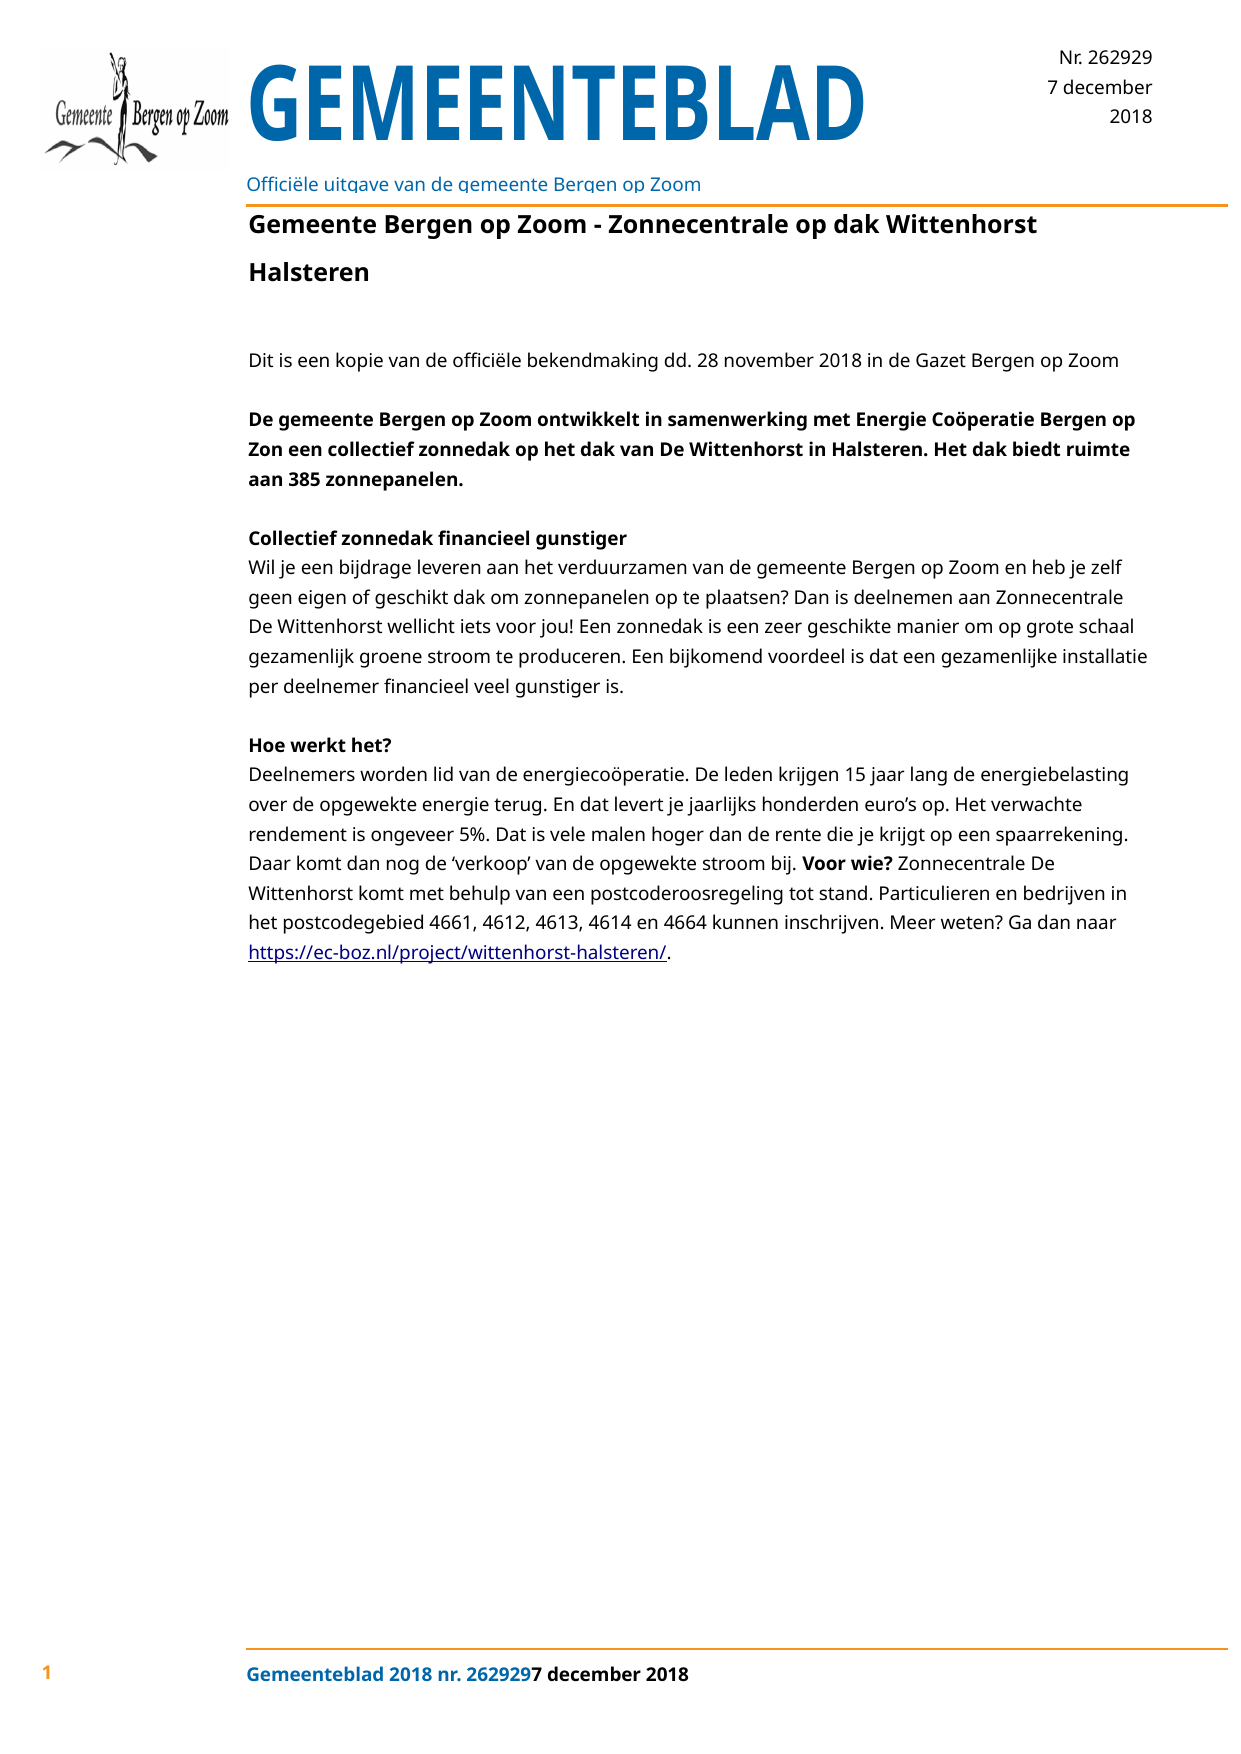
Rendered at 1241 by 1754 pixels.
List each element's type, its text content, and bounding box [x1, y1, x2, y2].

text Hoe werkt het? [248, 732, 1152, 758]
text Deelnemers worden lid van de energiecoöperatie. De leden krijgen 15 jaar lang de energiebelasting over de opgewekte energie terug. En dat levert je jaarlijks honderden euro’s op. Het verwachte rendement is ongeveer 5%. Dat is vele malen hoger dan de rente die je krijgt op een spaarrekening. Daar komt dan nog de ‘verkoop’ van de opgewekte stroom bij. Voor wie? Zonnecentrale De Wittenhorst komt met behulp van een postcoderoosregeling tot stand. Particulieren en bedrijven in het postcodegebied 4661, 4612, 4613, 4614 en 4664 kunnen inschrijven. Meer weten? Ga dan naar https://ec-boz.nl/project/wittenhorst-halsteren/. [248, 762, 1152, 965]
text De gemeente Bergen op Zoom ontwikkelt in samenwerking met Energie Coöperatie Bergen op Zon een collectief zonnedak op het dak van De Wittenhorst in Halsteren. Het dak biedt ruimte aan 385 zonnepanelen. [248, 407, 1152, 492]
text Collectief zonnedak financieel gunstiger [248, 525, 1152, 551]
picture [41, 47, 231, 172]
text Wil je een bijdrage leveren aan het verduurzamen van de gemeente Bergen op Zoom en heb je zelf geen eigen of geschikt dak om zonnepanelen op te plaatsen? Dan is deelnemen aan Zonnecentrale De Wittenhorst wellicht iets voor jou! Een zonnedak is een zeer geschikte manier om op grote schaal gezamenlijk groene stroom te produceren. Een bijkomend voordeel is dat een gezamenlijke installatie per deelnemer financieel veel gunstiger is. [248, 554, 1152, 699]
text Gemeente Bergen op Zoom - Zonnecentrale op dak Wittenhorst Halsteren [248, 207, 1152, 288]
text Dit is een kopie van de officiële bekendmaking dd. 28 november 2018 in de Gazet Bergen op Zoom [248, 347, 1152, 373]
